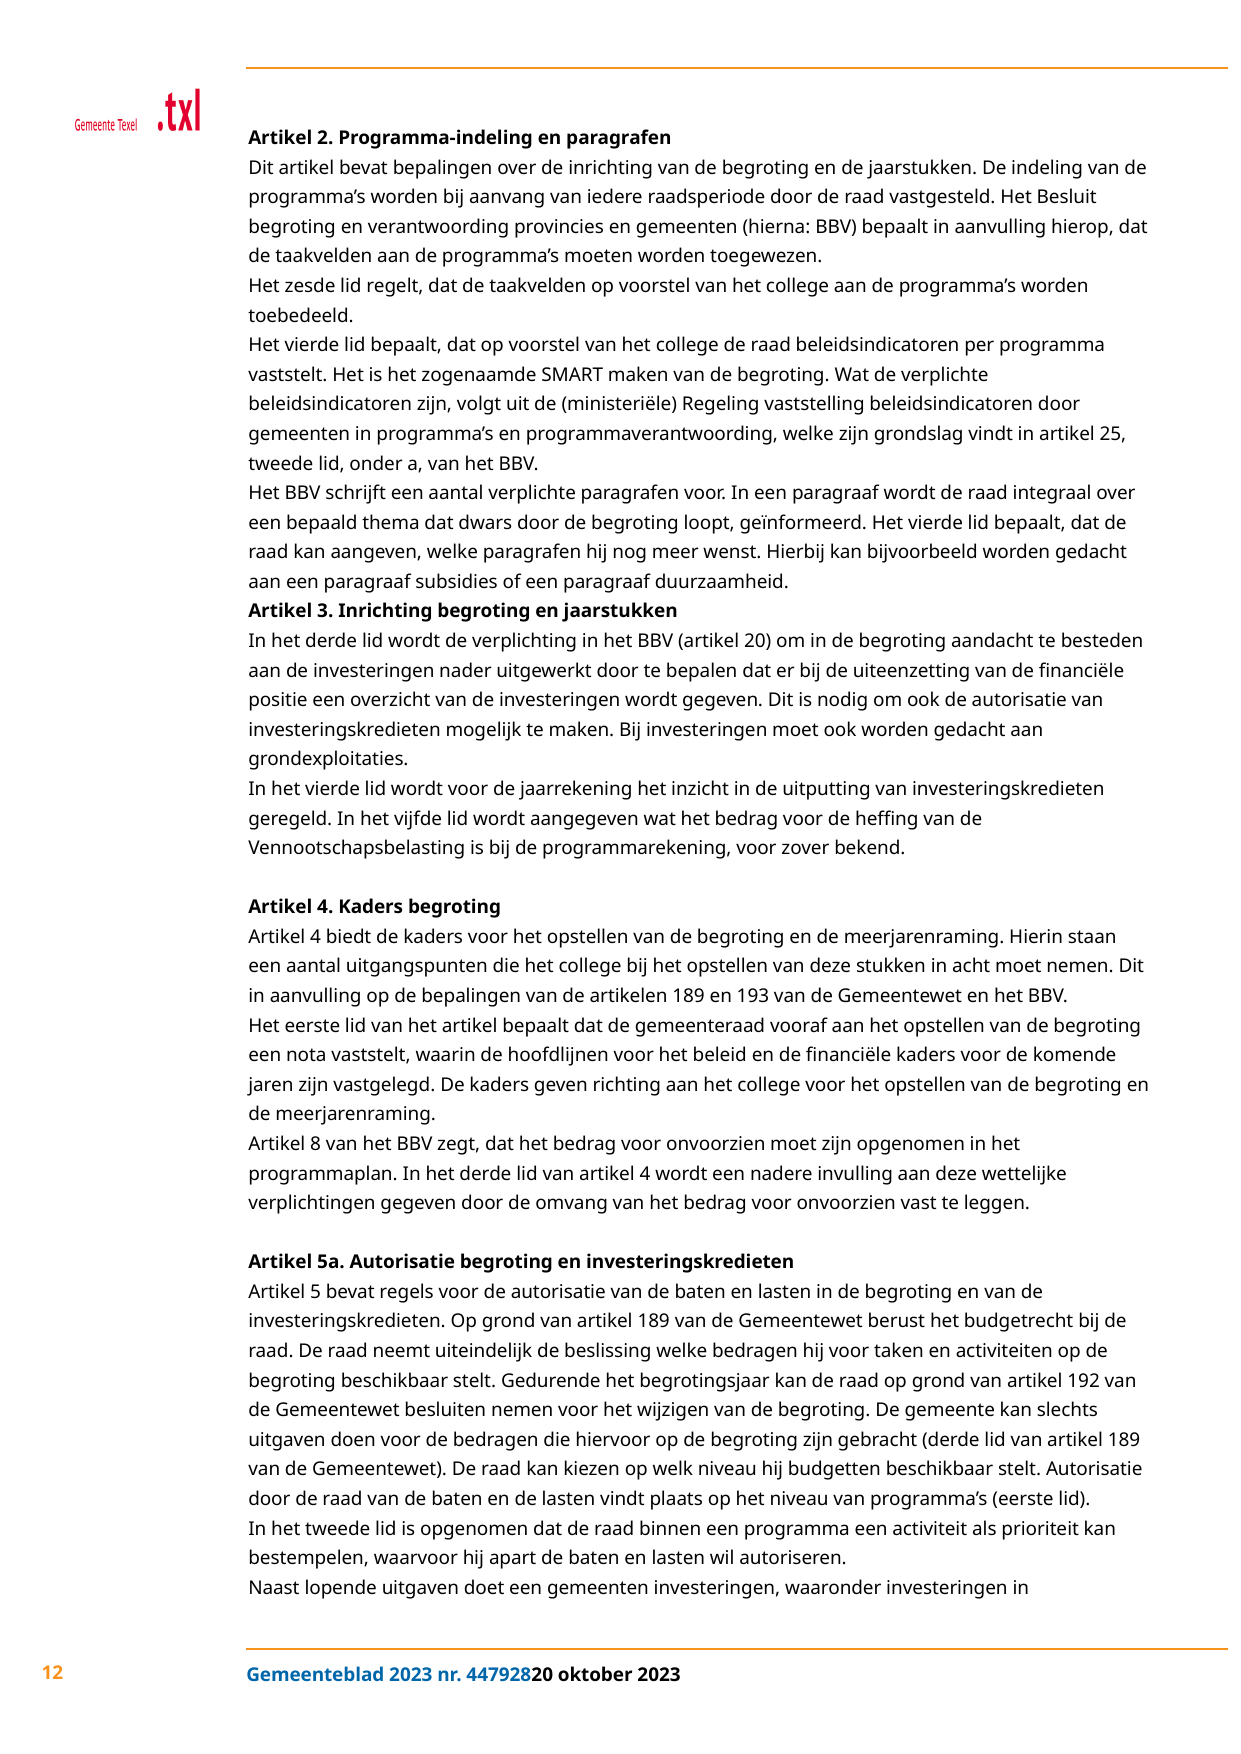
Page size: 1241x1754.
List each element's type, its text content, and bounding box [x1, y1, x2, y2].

picture [41, 47, 231, 172]
text Artikel 4 biedt de kaders voor het opstellen van de begroting en de meerjarenraming. Hierin staan een aantal uitgangspunten die het college bij het opstellen van deze stukken in acht moet nemen. Dit in aanvulling op de bepalingen van de artikelen 189 en 193 van de Gemeentewet en het BBV. [248, 923, 1152, 1008]
text Dit artikel bevat bepalingen over de inrichting van de begroting en de jaarstukken. De indeling van de programma’s worden bij aanvang van iedere raadsperiode door de raad vastgesteld. Het Besluit begroting en verantwoording provincies en gemeenten (hierna: BBV) bepaalt in aanvulling hierop, dat de taakvelden aan de programma’s moeten worden toegewezen. [248, 154, 1152, 268]
text Het eerste lid van het artikel bepaalt dat de gemeenteraad vooraf aan het opstellen van de begroting een nota vaststelt, waarin de hoofdlijnen voor het beleid en de financiële kaders voor de komende jaren zijn vastgelegd. De kaders geven richting aan het college voor het opstellen van de begroting en de meerjarenraming. [248, 1012, 1152, 1126]
text Artikel 5 bevat regels voor de autorisatie van de baten en lasten in de begroting en van de investeringskredieten. Op grond van artikel 189 van de Gemeentewet berust het budgetrecht bij de raad. De raad neemt uiteindelijk de beslissing welke bedragen hij voor taken en activiteiten op de begroting beschikbaar stelt. Gedurende het begrotingsjaar kan de raad op grond van artikel 192 van de Gemeentewet besluiten nemen voor het wijzigen van de begroting. De gemeente kan slechts uitgaven doen voor de bedragen die hiervoor op de begroting zijn gebracht (derde lid van artikel 189 van de Gemeentewet). De raad kan kiezen op welk niveau hij budgetten beschikbaar stelt. Autorisatie door de raad van de baten en de lasten vindt plaats op het niveau van programma’s (eerste lid). [248, 1278, 1152, 1511]
text Het vierde lid bepaalt, dat op voorstel van het college de raad beleidsindicatoren per programma vaststelt. Het is het zogenaamde SMART maken van de begroting. Wat de verplichte beleidsindicatoren zijn, volgt uit de (ministeriële) Regeling vaststelling beleidsindicatoren door gemeenten in programma’s en programmaverantwoording, welke zijn grondslag vindt in artikel 25, tweede lid, onder a, van het BBV. [248, 331, 1152, 476]
text Naast lopende uitgaven doet een gemeenten investeringen, waaronder investeringen in [248, 1574, 1152, 1600]
text In het derde lid wordt de verplichting in het BBV (artikel 20) om in de begroting aandacht te besteden aan de investeringen nader uitgewerkt door te bepalen dat er bij de uiteenzetting van de financiële positie een overzicht van de investeringen wordt gegeven. Dit is nodig om ook de autorisatie van investeringskredieten mogelijk te maken. Bij investeringen moet ook worden gedacht aan grondexploitaties. [248, 627, 1152, 771]
text Het zesde lid regelt, dat de taakvelden op voorstel van het college aan de programma’s worden toebedeeld. [248, 272, 1152, 328]
text Artikel 5a. Autorisatie begroting en investeringskredieten [248, 1248, 1152, 1274]
text Het BBV schrijft een aantal verplichte paragrafen voor. In een paragraaf wordt de raad integraal over een bepaald thema dat dwars door de begroting loopt, geïnformeerd. Het vierde lid bepaalt, dat de raad kan aangeven, welke paragrafen hij nog meer wenst. Hierbij kan bijvoorbeeld worden gedacht aan een paragraaf subsidies of een paragraaf duurzaamheid. [248, 479, 1152, 594]
text In het tweede lid is opgenomen dat de raad binnen een programma een activiteit als prioriteit kan bestempelen, waarvoor hij apart de baten en lasten wil autoriseren. [248, 1515, 1152, 1570]
text In het vierde lid wordt voor de jaarrekening het inzicht in de uitputting van investeringskredieten geregeld. In het vijfde lid wordt aangegeven wat het bedrag voor de heffing van de Vennootschapsbelasting is bij de programmarekening, voor zover bekend. [248, 775, 1152, 860]
text Artikel 2. Programma-indeling en paragrafen [248, 124, 1152, 150]
text Artikel 3. Inrichting begroting en jaarstukken [248, 598, 1152, 623]
text Artikel 4. Kaders begroting [248, 893, 1152, 919]
text Artikel 8 van het BBV zegt, dat het bedrag voor onvoorzien moet zijn opgenomen in het programmaplan. In het derde lid van artikel 4 wordt een nadere invulling aan deze wettelijke verplichtingen gegeven door de omvang van het bedrag voor onvoorzien vast te leggen. [248, 1130, 1152, 1215]
